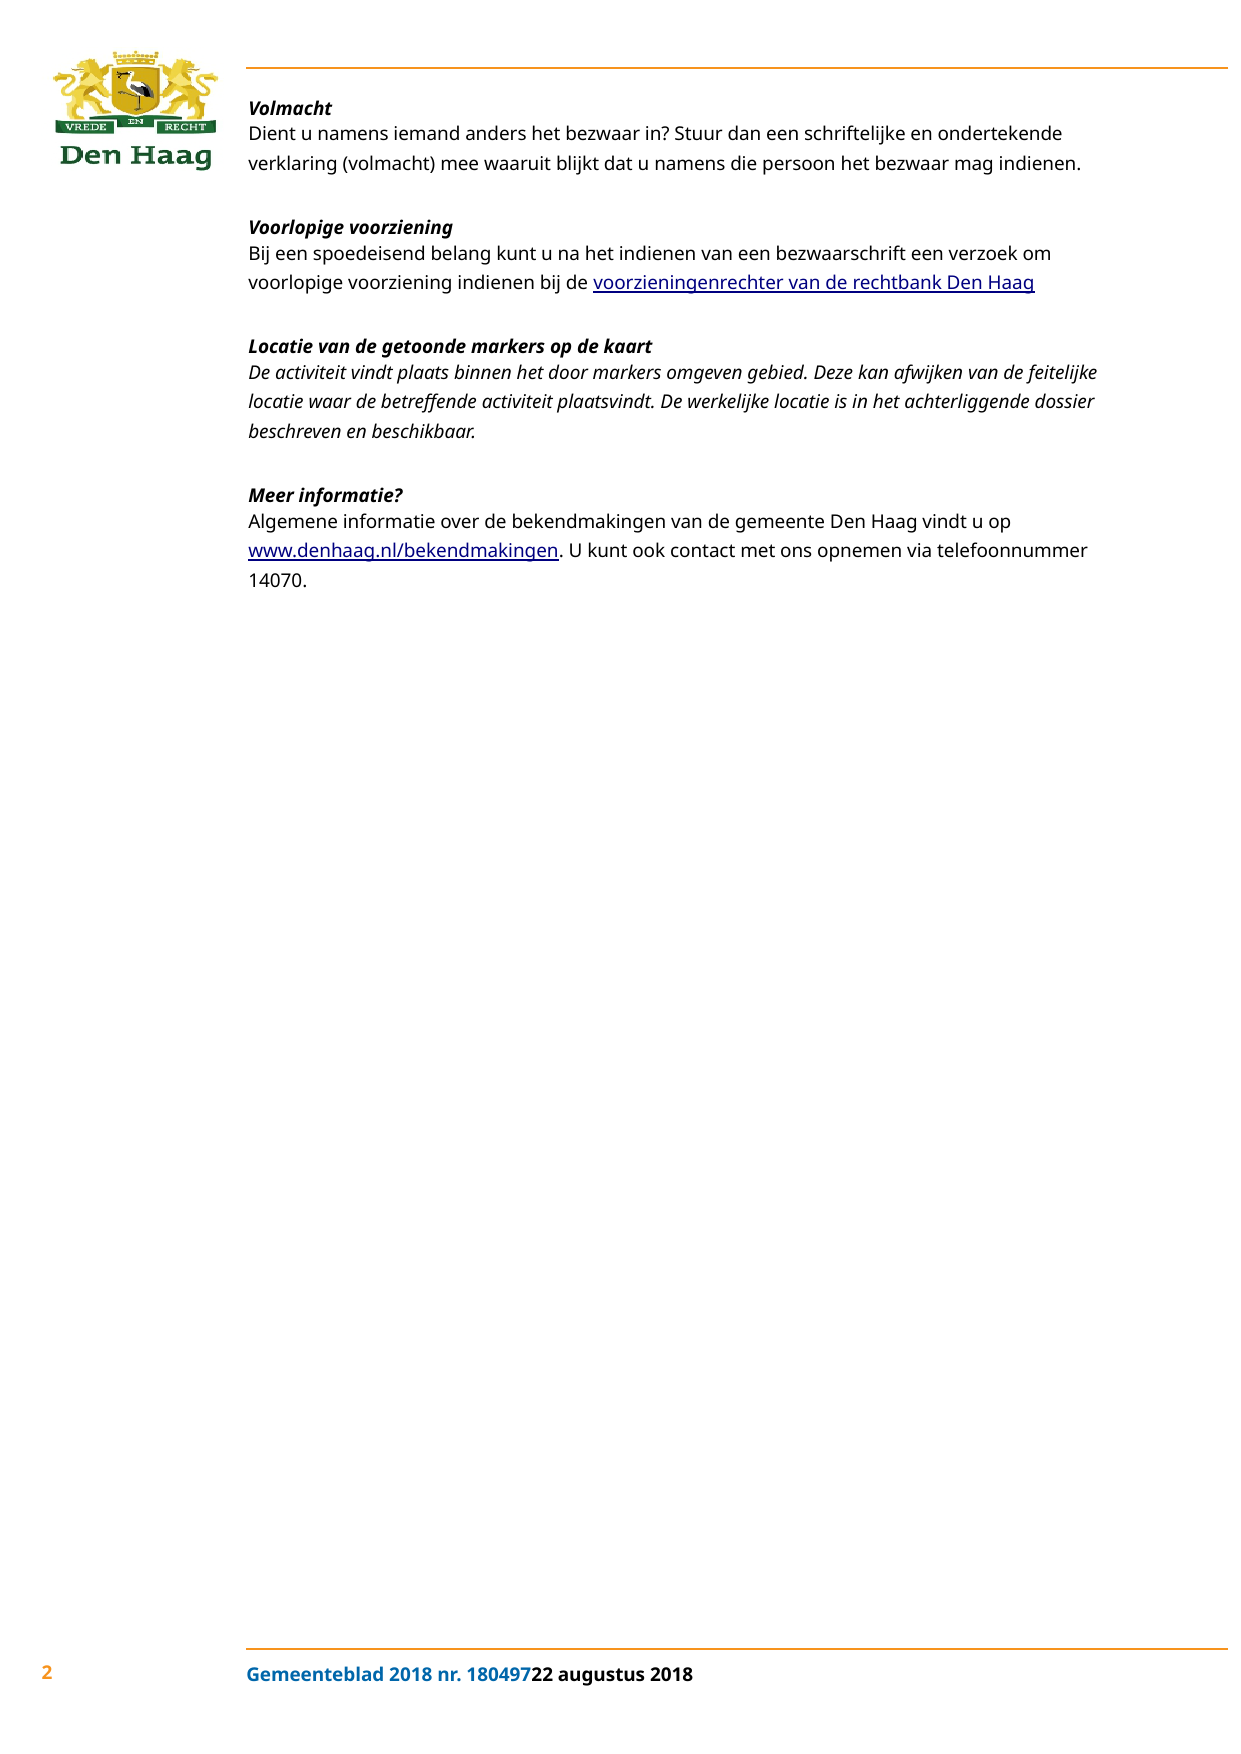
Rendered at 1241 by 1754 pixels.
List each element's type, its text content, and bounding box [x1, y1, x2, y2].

text De activiteit vindt plaats binnen het door markers omgeven gebied. Deze kan afwijken van de feitelijke locatie waar de betreffende activiteit plaatsvindt. De werkelijke locatie is in het achterliggende dossier beschreven en beschikbaar. [248, 359, 1152, 444]
text Voorlopige voorziening [248, 214, 1152, 240]
picture [41, 47, 231, 172]
text Volmacht [248, 95, 1152, 121]
text Bij een spoedeisend belang kunt u na het indienen van een bezwaarschrift een verzoek om voorlopige voorziening indienen bij de voorzieningenrechter van de rechtbank Den Haag [248, 240, 1152, 295]
text Dient u namens iemand anders het bezwaar in? Stuur dan een schriftelijke en ondertekende verklaring (volmacht) mee waaruit blijkt dat u namens die persoon het bezwaar mag indienen. [248, 121, 1152, 176]
text Algemene informatie over de bekendmakingen van de gemeente Den Haag vindt u op www.denhaag.nl/bekendmakingen. U kunt ook contact met ons opnemen via telefoonnummer 14070. [248, 508, 1152, 593]
text Meer informatie? [248, 482, 1152, 508]
text Locatie van de getoonde markers op de kaart [248, 333, 1152, 359]
